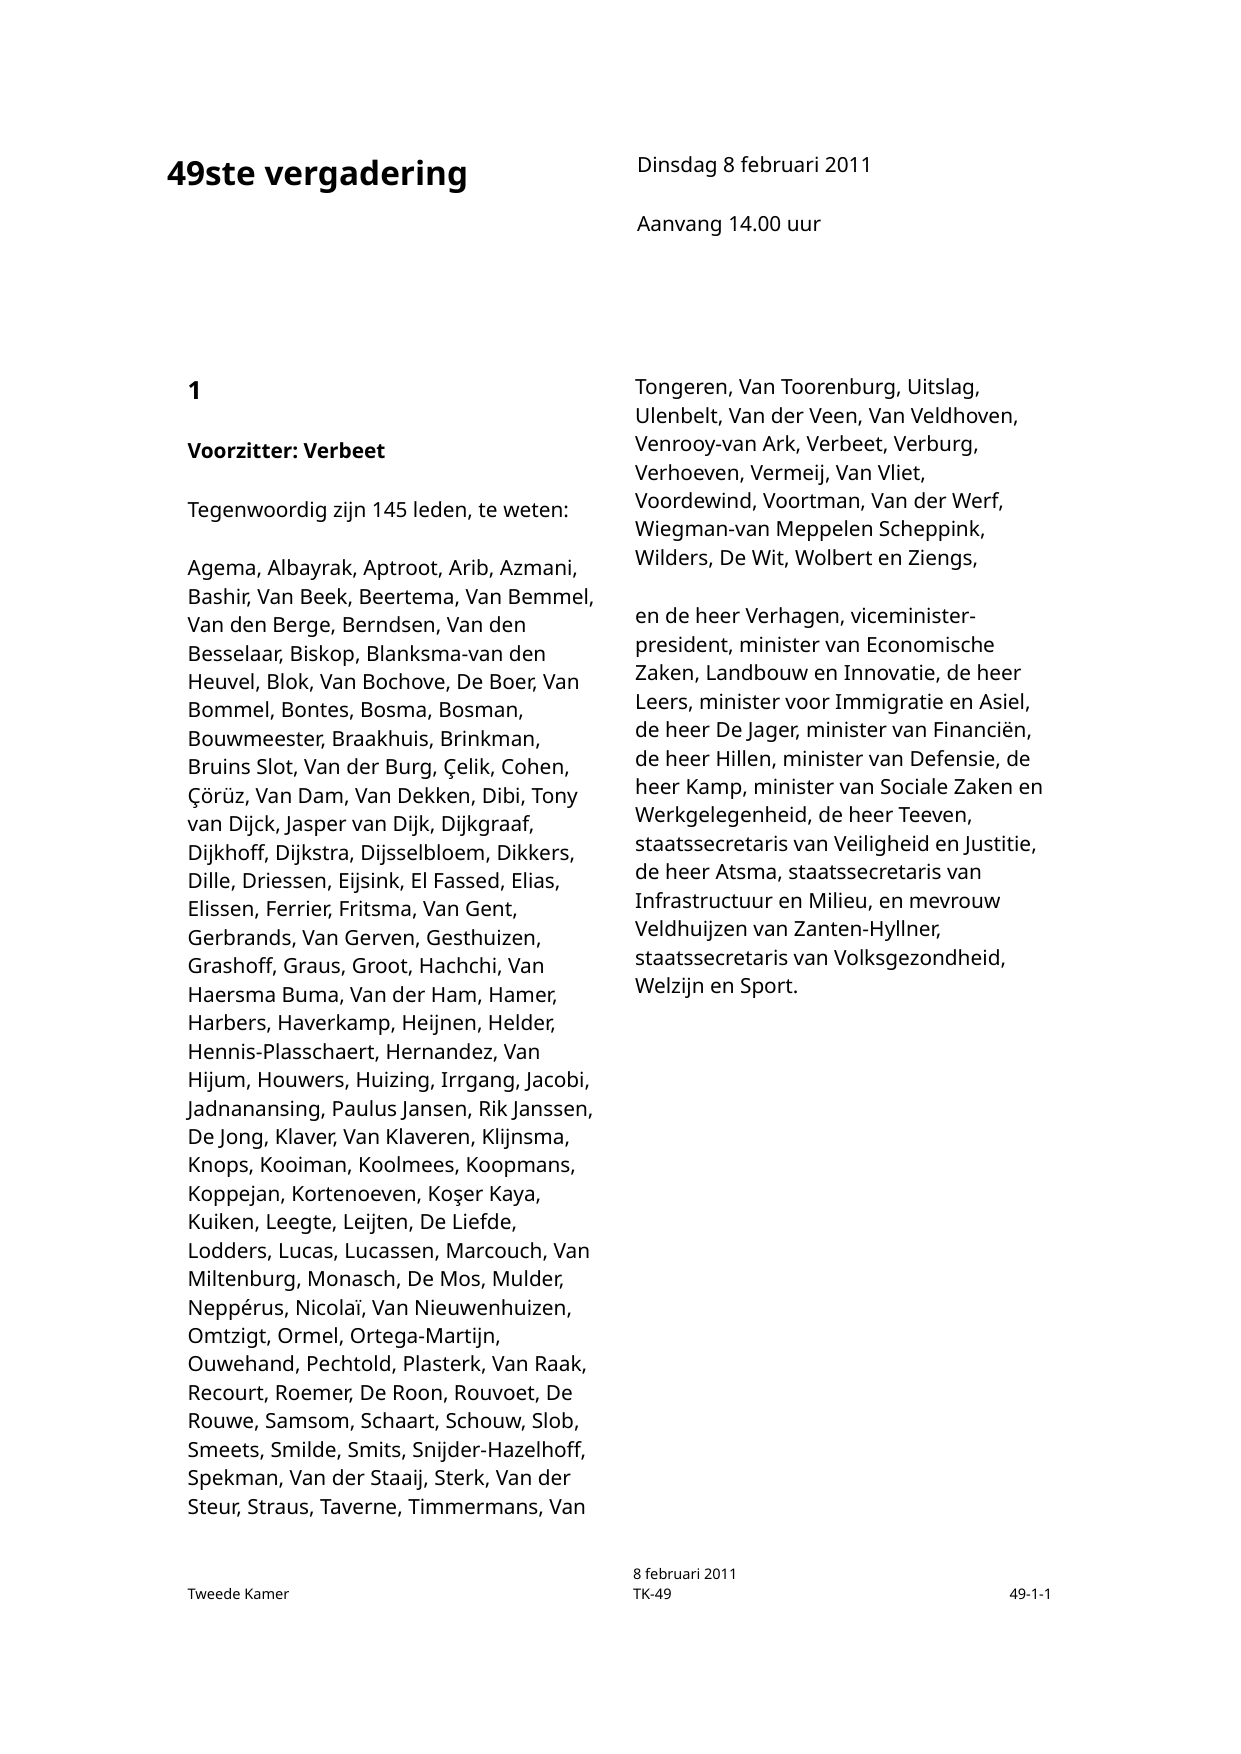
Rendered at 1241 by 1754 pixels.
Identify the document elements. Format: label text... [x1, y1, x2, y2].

text 1 [187, 282, 605, 406]
text Dinsdag 8 februari 2011 [637, 150, 1047, 178]
text Tongeren, Van Toorenburg, Uitslag, Ulenbelt, Van der Veen, Van Veldhoven, Venrooy-van Ark, Verbeet, Verburg, Verhoeven, Vermeij, Van Vliet, Voordewind, Voortman, Van der Werf, Wiegman-van Meppelen Scheppink, Wilders, De Wit, Wolbert en Ziengs, [635, 150, 1053, 571]
text Voorzitter: Verbeet [187, 436, 605, 465]
text en de heer Verhagen, viceminister-president, minister van Economische Zaken, Landbouw en Innovatie, de heer Leers, minister voor Immigratie en Asiel, de heer De Jager, minister van Financiën, de heer Hillen, minister van Defensie, de heer Kamp, minister van Sociale Zaken en Werkgelegenheid, de heer Teeven, staatssecretaris van Veiligheid en Justitie, de heer Atsma, staatssecretaris van Infrastructuur en Milieu, en mevrouw Veldhuijzen van Zanten-Hyllner, staatssecretaris van Volksgezondheid, Welzijn en Sport. [635, 601, 1053, 999]
text 49ste vergadering [167, 150, 615, 195]
text Aanvang 14.00 uur [637, 209, 1047, 237]
text Tegenwoordig zijn 145 leden, te weten: [187, 495, 605, 523]
text Agema, Albayrak, Aptroot, Arib, Azmani, Bashir, Van Beek, Beertema, Van Bemmel, Van den Berge, Berndsen, Van den Besselaar, Biskop, Blanksma-van den Heuvel, Blok, Van Bochove, De Boer, Van Bommel, Bontes, Bosma, Bosman, Bouwmeester, Braakhuis, Brinkman, Bruins Slot, Van der Burg, Çelik, Cohen, Çörüz, Van Dam, Van Dekken, Dibi, Tony van Dijck, Jasper van Dijk, Dijkgraaf, Dijkhoff, Dijkstra, Dijsselbloem, Dikkers, Dille, Driessen, Eijsink, El Fassed, Elias, Elissen, Ferrier, Fritsma, Van Gent, Gerbrands, Van Gerven, Gesthuizen, Grashoff, Graus, Groot, Hachchi, Van Haersma Buma, Van der Ham, Hamer, Harbers, Haverkamp, Heijnen, Helder, Hennis-Plasschaert, Hernandez, Van Hijum, Houwers, Huizing, Irrgang, Jacobi, Jadnanansing, Paulus Jansen, Rik Janssen, De Jong, Klaver, Van Klaveren, Klijnsma, Knops, Kooiman, Koolmees, Koopmans, Koppejan, Kortenoeven, Koşer Kaya, Kuiken, Leegte, Leijten, De Liefde, Lodders, Lucas, Lucassen, Marcouch, Van Miltenburg, Monasch, De Mos, Mulder, Neppérus, Nicolaï, Van Nieuwenhuizen, Omtzigt, Ormel, Ortega-Martijn, Ouwehand, Pechtold, Plasterk, Van Raak, Recourt, Roemer, De Roon, Rouvoet, De Rouwe, Samsom, Schaart, Schouw, Slob, Smeets, Smilde, Smits, Snijder-Hazelhoff, Spekman, Van der Staaij, Sterk, Van der Steur, Straus, Taverne, Timmermans, Van [187, 553, 605, 1520]
